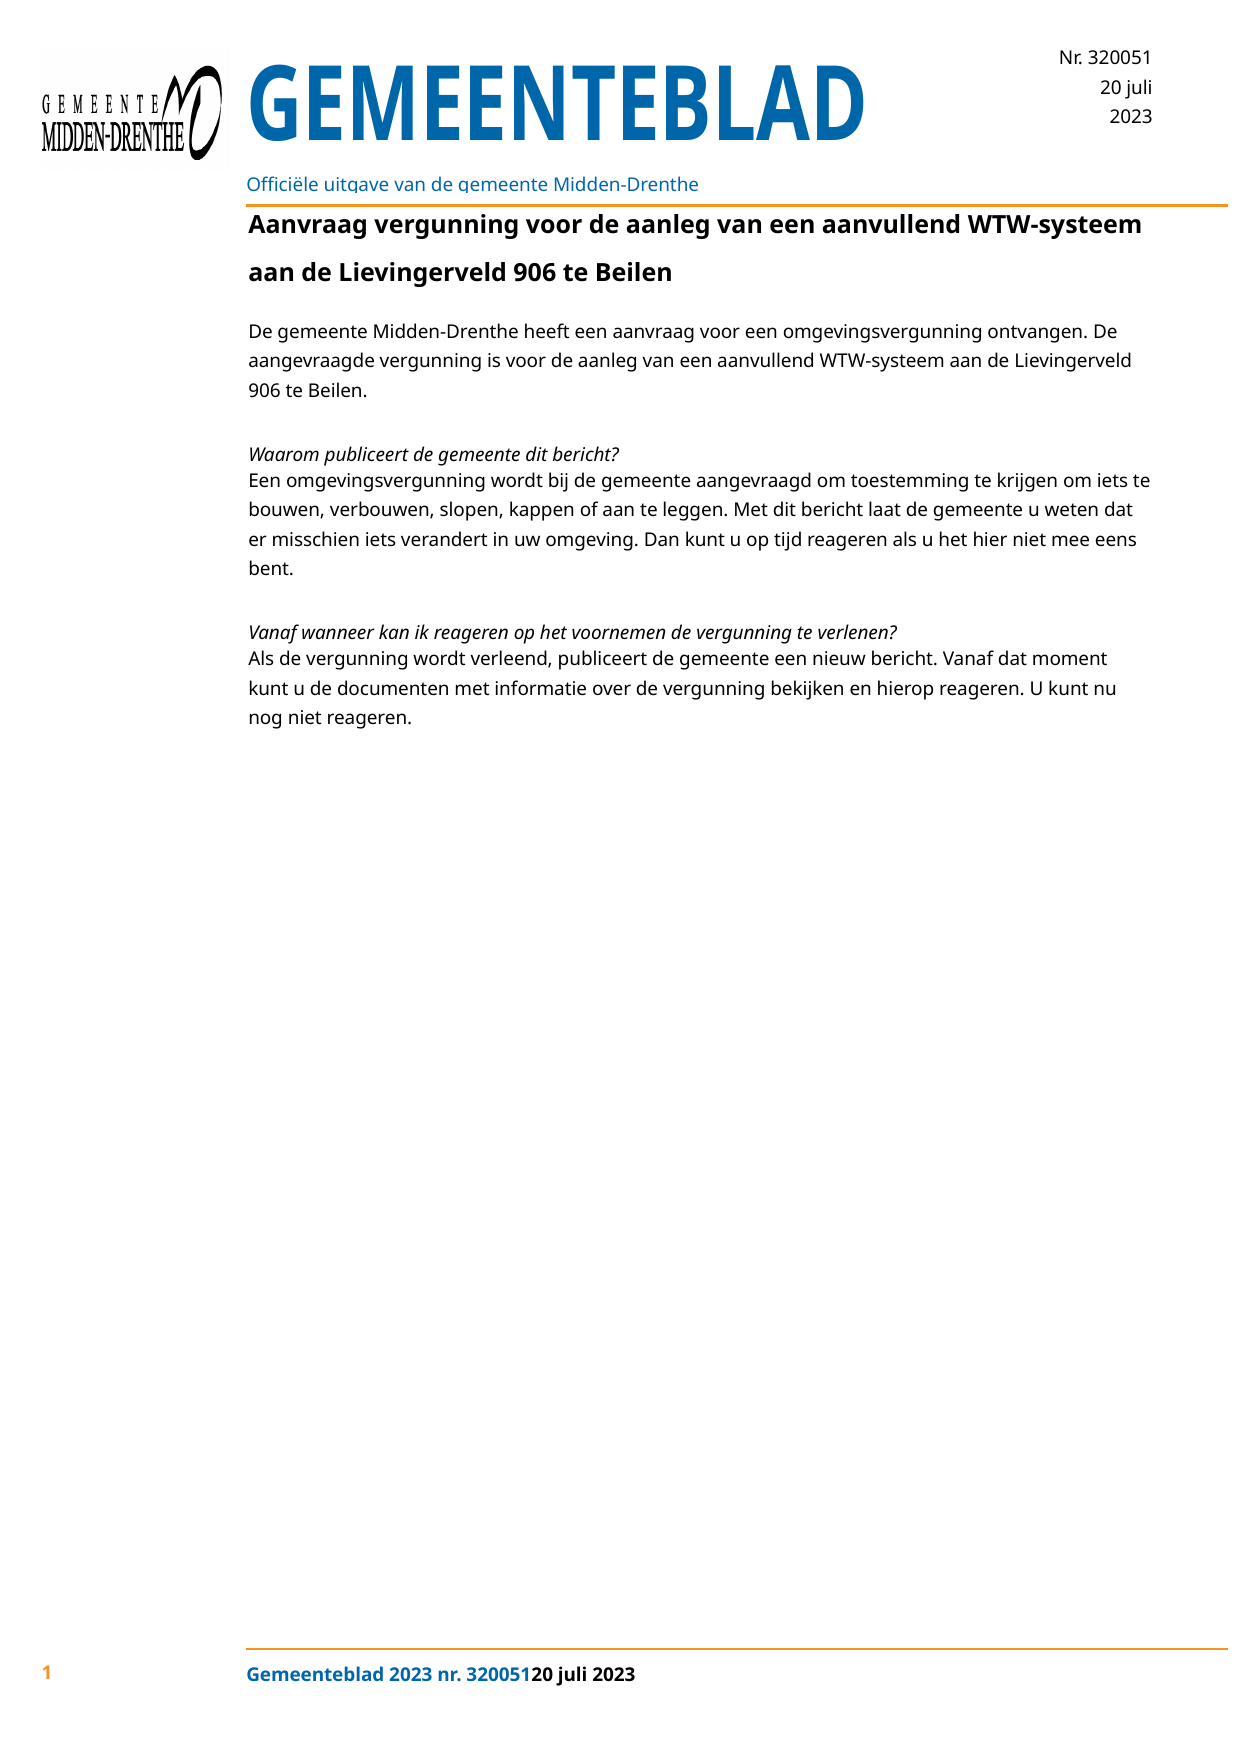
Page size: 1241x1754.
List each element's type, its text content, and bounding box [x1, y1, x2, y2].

text Waarom publiceert de gemeente dit bericht? [248, 441, 1152, 467]
text De gemeente Midden-Drenthe heeft een aanvraag voor een omgevingsvergunning ontvangen. De aangevraagde vergunning is voor de aanleg van een aanvullend WTW-systeem aan de Lievingerveld 906 te Beilen. [248, 318, 1152, 403]
text Een omgevingsvergunning wordt bij de gemeente aangevraagd om toestemming te krijgen om iets te bouwen, verbouwen, slopen, kappen of aan te leggen. Met dit bericht laat de gemeente u weten dat er misschien iets verandert in uw omgeving. Dan kunt u op tijd reageren als u het hier niet mee eens bent. [248, 467, 1152, 581]
text Vanaf wanneer kan ik reageren op het voornemen de vergunning te verlenen? [248, 619, 1152, 645]
text Aanvraag vergunning voor de aanleg van een aanvullend WTW-systeem aan de Lievingerveld 906 te Beilen [248, 207, 1152, 288]
text Als de vergunning wordt verleend, publiceert de gemeente een nieuw bericht. Vanaf dat moment kunt u de documenten met informatie over de vergunning bekijken en hierop reageren. U kunt nu nog niet reageren. [248, 645, 1152, 730]
picture [41, 47, 231, 172]
